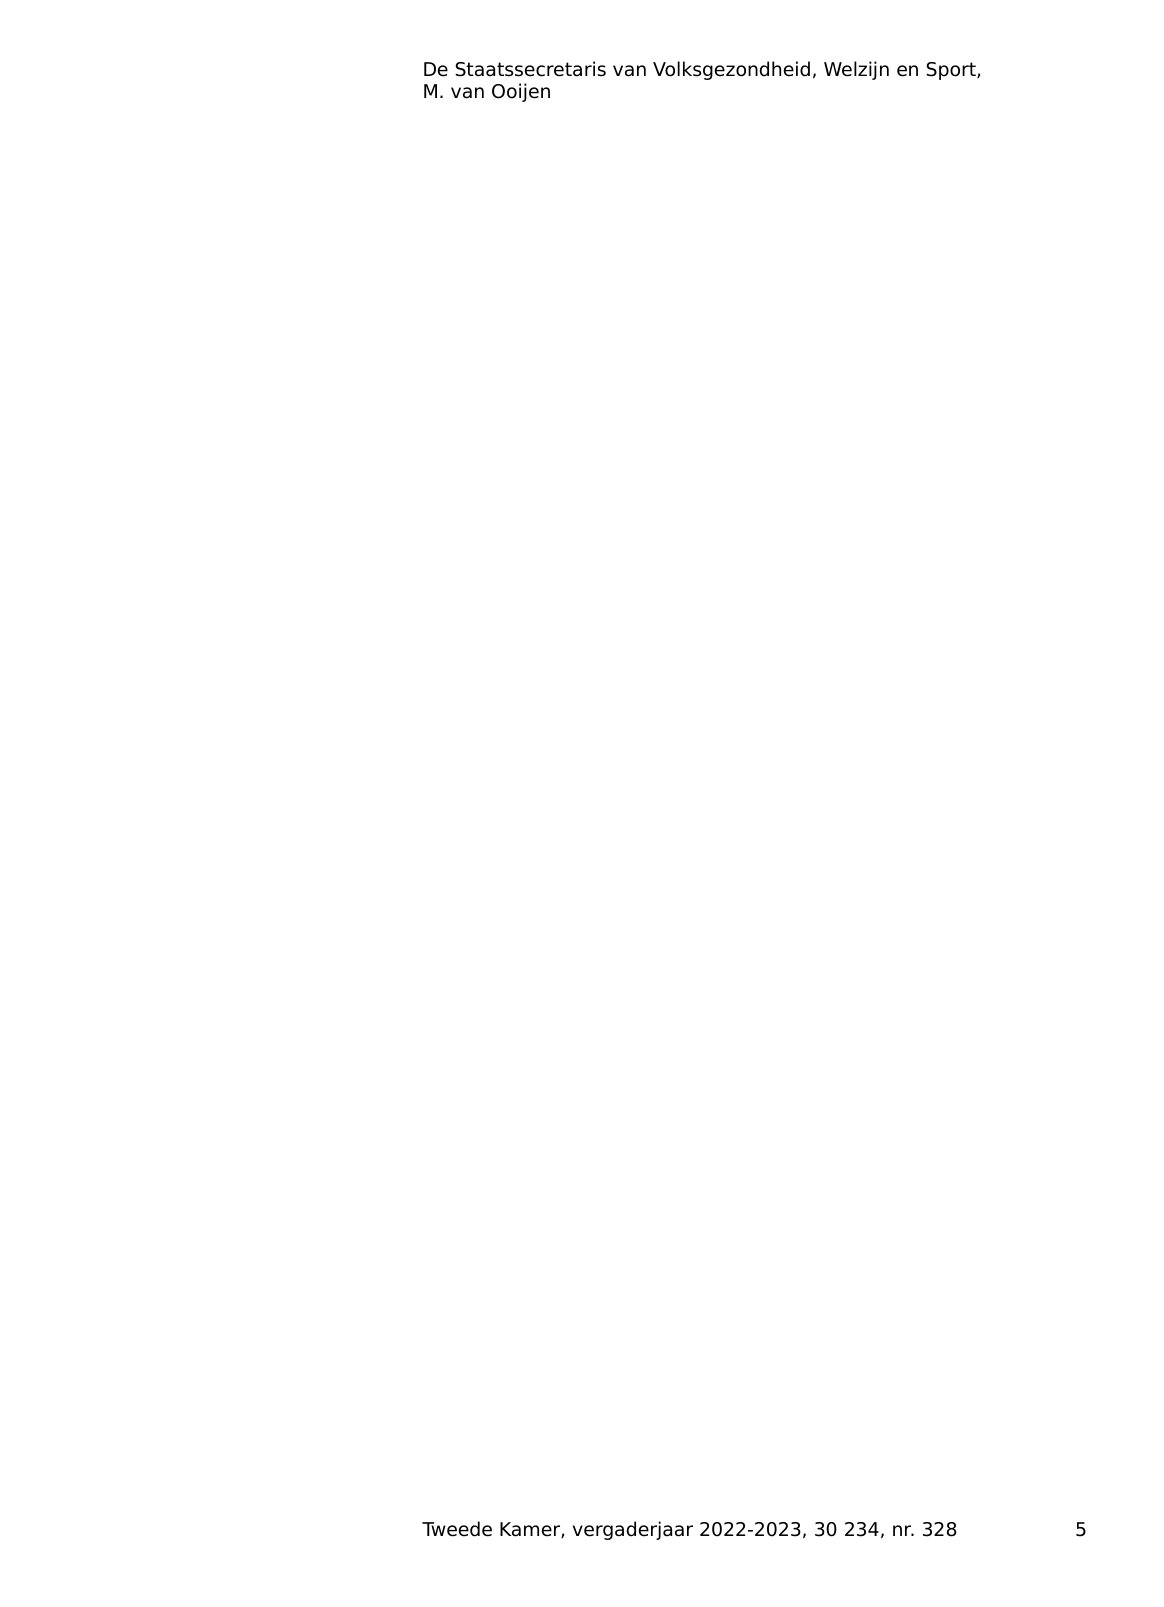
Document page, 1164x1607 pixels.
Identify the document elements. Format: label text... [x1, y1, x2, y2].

text De Staatssecretaris van Volksgezondheid, Welzijn en Sport, M. van Ooijen [422, 59, 1087, 103]
